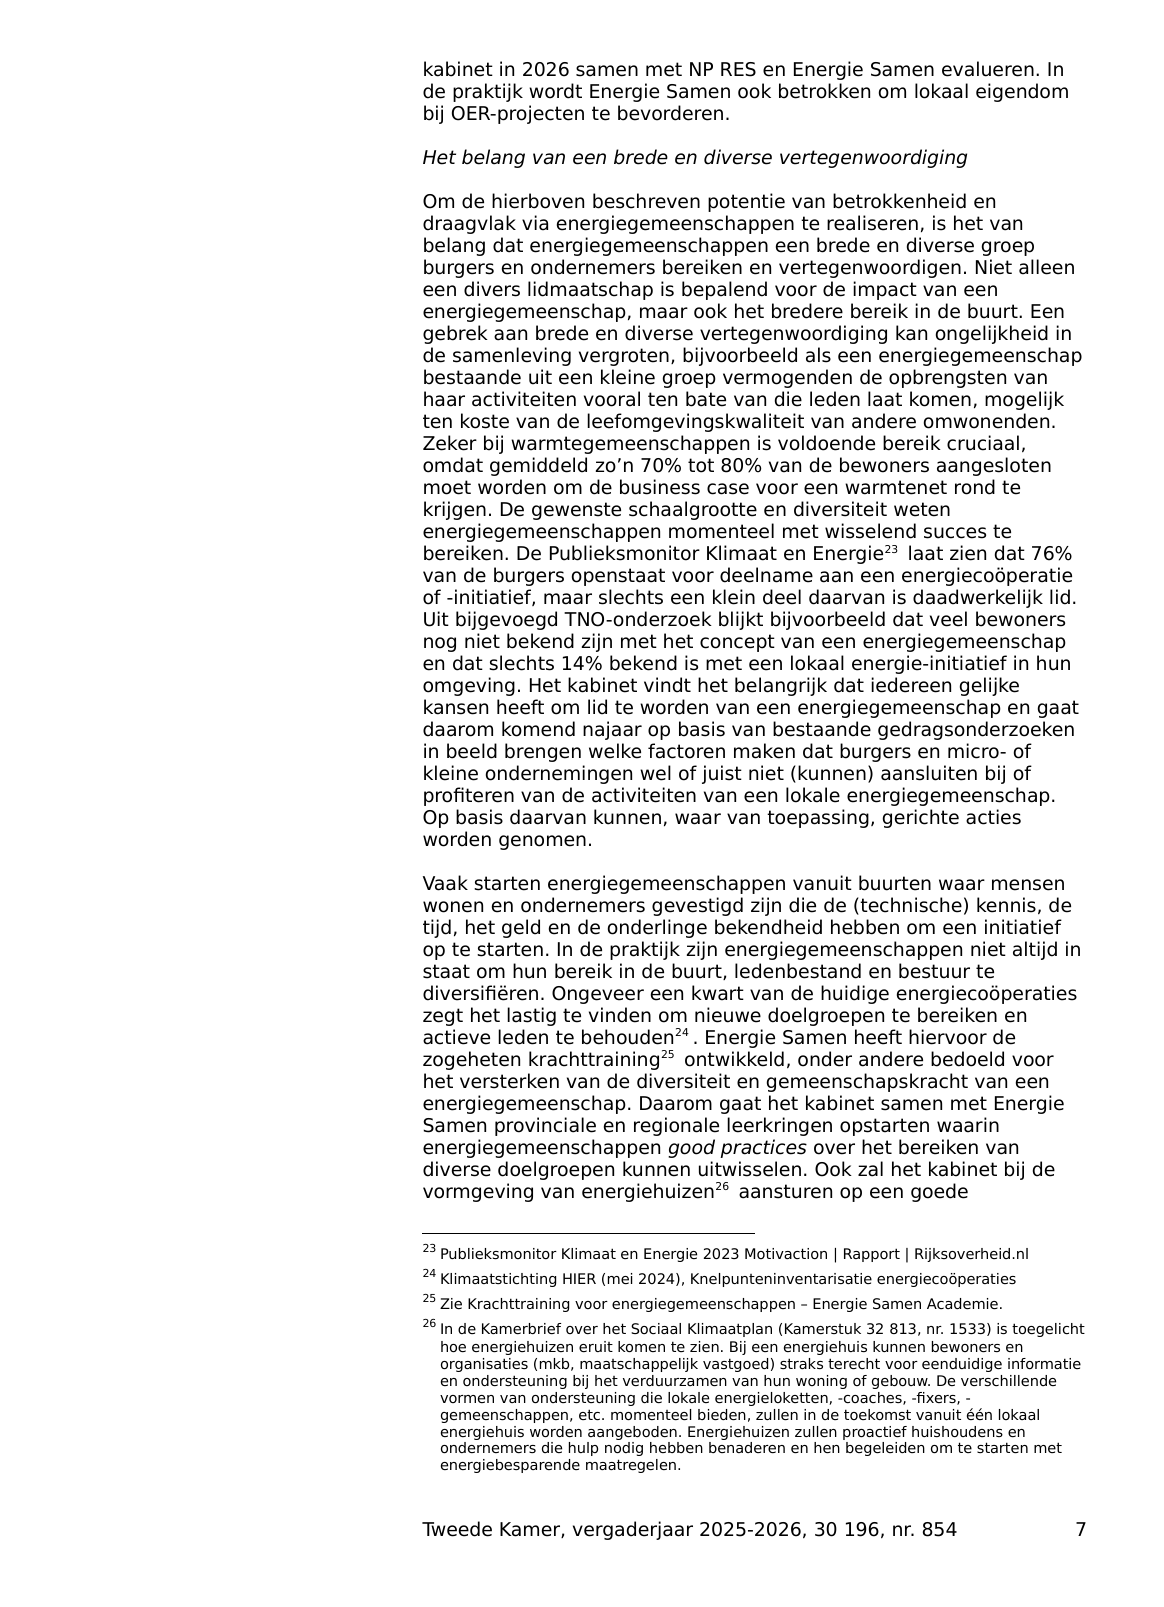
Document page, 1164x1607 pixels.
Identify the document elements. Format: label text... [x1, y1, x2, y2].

text kabinet in 2026 samen met NP RES en Energie Samen evalueren. In de praktijk wordt Energie Samen ook betrokken om lokaal eigendom bij OER-projecten te bevorderen. [422, 59, 1087, 125]
text Zie Krachttraining voor energiegemeenschappen – Energie Samen Academie. [422, 1292, 1087, 1314]
text Om de hierboven beschreven potentie van betrokkenheid en draagvlak via energiegemeenschappen te realiseren, is het van belang dat energiegemeenschappen een brede en diverse groep burgers en ondernemers bereiken en vertegenwoordigen. Niet alleen een divers lidmaatschap is bepalend voor de impact van een energiegemeenschap, maar ook het bredere bereik in de buurt. Een gebrek aan brede en diverse vertegenwoordiging kan ongelijkheid in de samenleving vergroten, bijvoorbeeld als een energiegemeenschap bestaande uit een kleine groep vermogenden de opbrengsten van haar activiteiten vooral ten bate van die leden laat komen, mogelijk ten koste van de leefomgevingskwaliteit van andere omwonenden. Zeker bij warmtegemeenschappen is voldoende bereik cruciaal, omdat gemiddeld zo’n 70% tot 80% van de bewoners aangesloten moet worden om de business case voor een warmtenet rond te krijgen. De gewenste schaalgrootte en diversiteit weten energiegemeenschappen momenteel met wisselend succes te bereiken. De Publieksmonitor Klimaat en Energie laat zien dat 76% van de burgers openstaat voor deelname aan een energiecoöperatie of -initiatief, maar slechts een klein deel daarvan is daadwerkelijk lid. Uit bijgevoegd TNO-onderzoek blijkt bijvoorbeeld dat veel bewoners nog niet bekend zijn met het concept van een energiegemeenschap en dat slechts 14% bekend is met een lokaal energie-initiatief in hun omgeving. Het kabinet vindt het belangrijk dat iedereen gelijke kansen heeft om lid te worden van een energiegemeenschap en gaat daarom komend najaar op basis van bestaande gedragsonderzoeken in beeld brengen welke factoren maken dat burgers en micro- of kleine ondernemingen wel of juist niet (kunnen) aansluiten bij of profiteren van de activiteiten van een lokale energiegemeenschap. Op basis daarvan kunnen, waar van toepassing, gerichte acties worden genomen. [422, 191, 1087, 851]
subtitle Het belang van een brede en diverse vertegenwoordiging [422, 147, 1087, 169]
text Vaak starten energiegemeenschappen vanuit buurten waar mensen wonen en ondernemers gevestigd zijn die de (technische) kennis, de tijd, het geld en de onderlinge bekendheid hebben om een initiatief op te starten. In de praktijk zijn energiegemeenschappen niet altijd in staat om hun bereik in de buurt, ledenbestand en bestuur te diversifiëren. Ongeveer een kwart van de huidige energiecoöperaties zegt het lastig te vinden om nieuwe doelgroepen te bereiken en actieve leden te behouden. Energie Samen heeft hiervoor de zogeheten krachttraining ontwikkeld, onder andere bedoeld voor het versterken van de diversiteit en gemeenschapskracht van een energiegemeenschap. Daarom gaat het kabinet samen met Energie Samen provinciale en regionale leerkringen opstarten waarin energiegemeenschappen good practices over het bereiken van diverse doelgroepen kunnen uitwisselen. Ook zal het kabinet bij de vormgeving van energiehuizen aansturen op een goede [422, 873, 1087, 1203]
text Klimaatstichting HIER (mei 2024), Knelpunteninventarisatie energiecoöperaties [422, 1267, 1087, 1289]
text Publieksmonitor Klimaat en Energie 2023 Motivaction | Rapport | Rijksoverheid.nl [422, 1242, 1087, 1264]
text In de Kamerbrief over het Sociaal Klimaatplan (Kamerstuk 32 813, nr. 1533) is toegelicht hoe energiehuizen eruit komen te zien. Bij een energiehuis kunnen bewoners en organisaties (mkb, maatschappelijk vastgoed) straks terecht voor eenduidige informatie en ondersteuning bij het verduurzamen van hun woning of gebouw. De verschillende vormen van ondersteuning die lokale energieloketten, -coaches, -fixers, -gemeenschappen, etc. momenteel bieden, zullen in de toekomst vanuit één lokaal energiehuis worden aangeboden. Energiehuizen zullen proactief huishoudens en ondernemers die hulp nodig hebben benaderen en hen begeleiden om te starten met energiebesparende maatregelen. [422, 1317, 1087, 1474]
